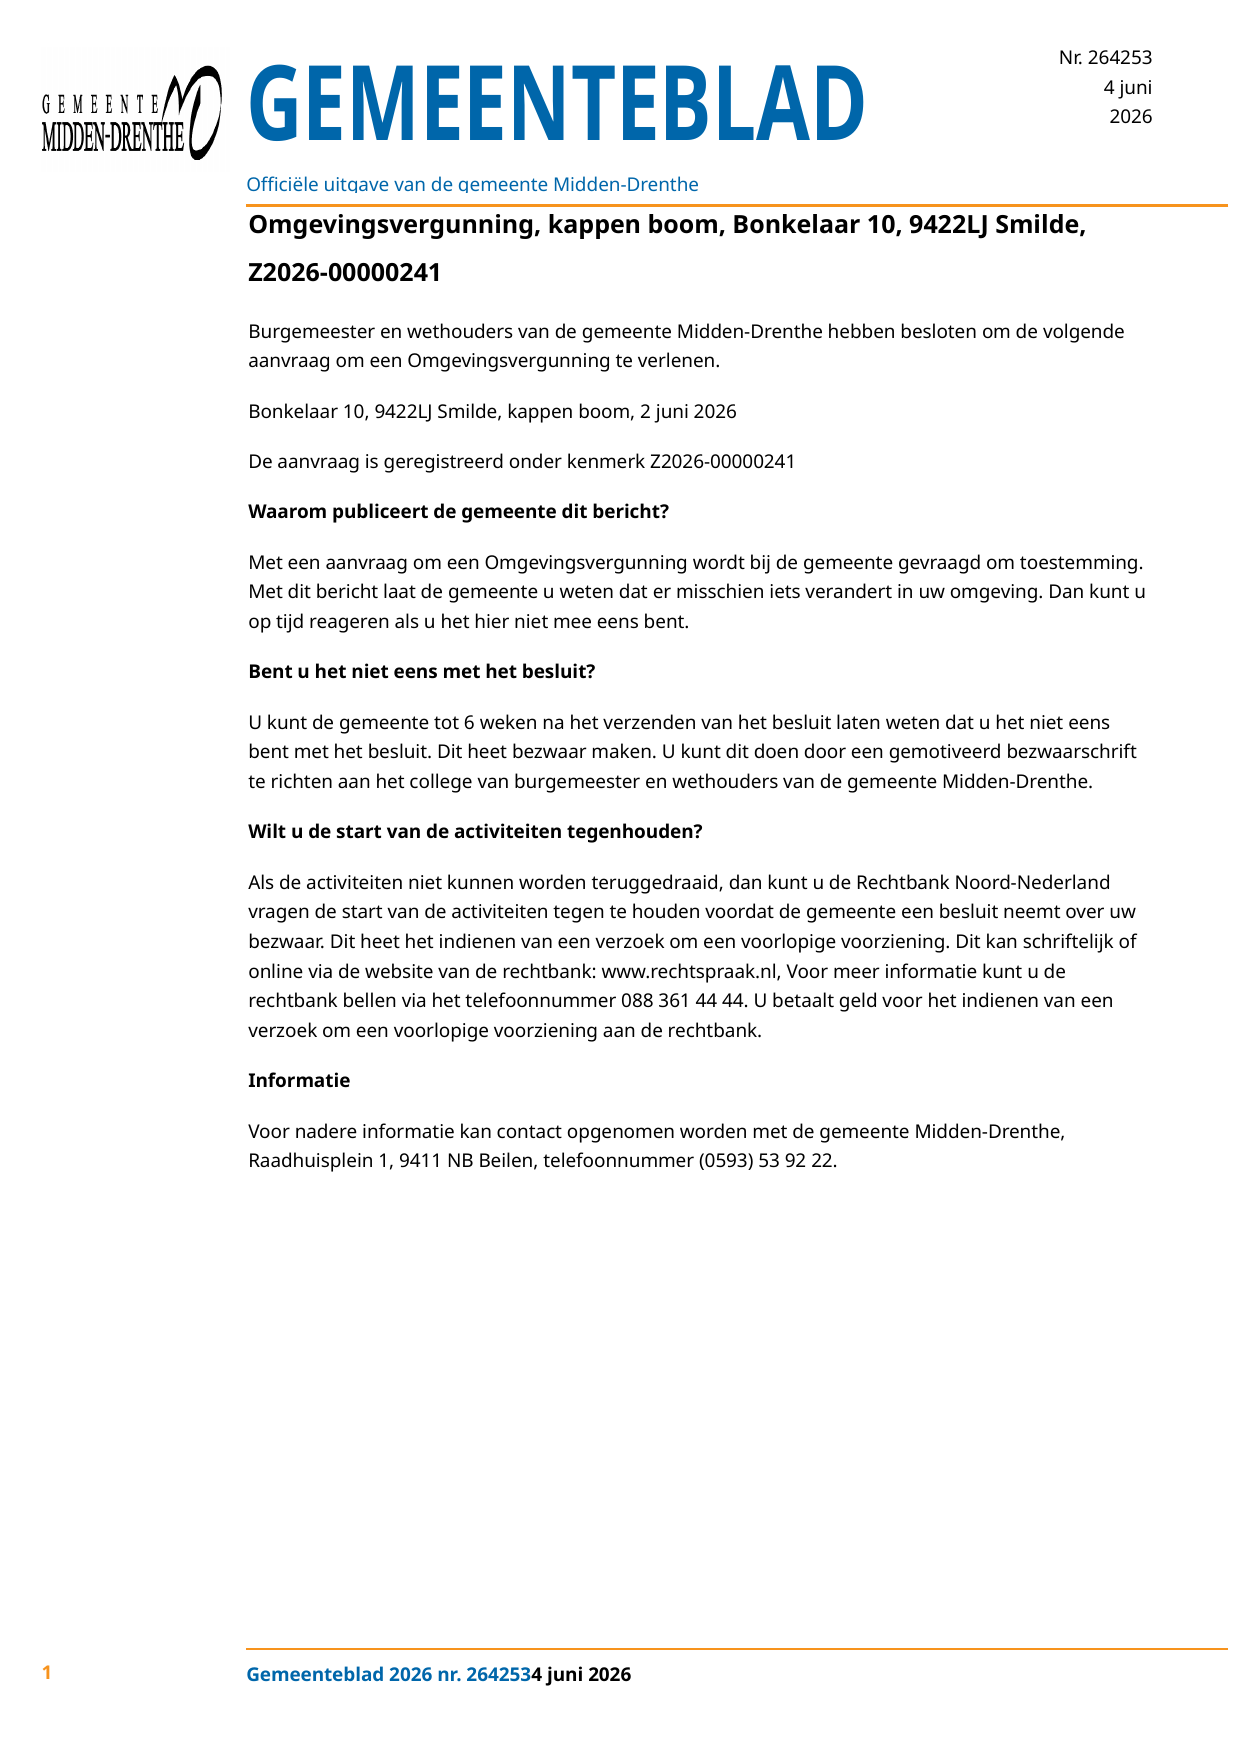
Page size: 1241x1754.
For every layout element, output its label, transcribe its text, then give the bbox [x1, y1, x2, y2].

text Als de activiteiten niet kunnen worden teruggedraaid, dan kunt u de Rechtbank Noord-Nederland vragen de start van de activiteiten tegen te houden voordat de gemeente een besluit neemt over uw bezwaar. Dit heet het indienen van een verzoek om een voorlopige voorziening. Dit kan schriftelijk of online via de website van de rechtbank: www.rechtspraak.nl, Voor meer informatie kunt u de rechtbank bellen via het telefoonnummer 088 361 44 44. U betaalt geld voor het indienen van een verzoek om een voorlopige voorziening aan de rechtbank. [248, 869, 1152, 1043]
text Bent u het niet eens met het besluit? [248, 659, 1152, 684]
text Omgevingsvergunning, kappen boom, Bonkelaar 10, 9422LJ Smilde, Z2026-00000241 [248, 207, 1152, 288]
text Bonkelaar 10, 9422LJ Smilde, kappen boom, 2 juni 2026 [248, 398, 1152, 424]
text U kunt de gemeente tot 6 weken na het verzenden van het besluit laten weten dat u het niet eens bent met het besluit. Dit heet bezwaar maken. U kunt dit doen door een gemotiveerd bezwaarschrift te richten aan het college van burgemeester en wethouders van de gemeente Midden-Drenthe. [248, 709, 1152, 794]
text Waarom publiceert de gemeente dit bericht? [248, 499, 1152, 524]
picture [41, 47, 231, 172]
text Voor nadere informatie kan contact opgenomen worden met de gemeente Midden-Drenthe, Raadhuisplein 1, 9411 NB Beilen, telefoonnummer (0593) 53 92 22. [248, 1118, 1152, 1173]
text Met een aanvraag om een Omgevingsvergunning wordt bij de gemeente gevraagd om toestemming. Met dit bericht laat de gemeente u weten dat er misschien iets verandert in uw omgeving. Dan kunt u op tijd reageren als u het hier niet mee eens bent. [248, 549, 1152, 634]
text Wilt u de start van de activiteiten tegenhouden? [248, 819, 1152, 844]
text Burgemeester en wethouders van de gemeente Midden-Drenthe hebben besloten om de volgende aanvraag om een Omgevingsvergunning te verlenen. [248, 318, 1152, 373]
text Informatie [248, 1067, 1152, 1093]
text De aanvraag is geregistreerd onder kenmerk Z2026-00000241 [248, 448, 1152, 474]
